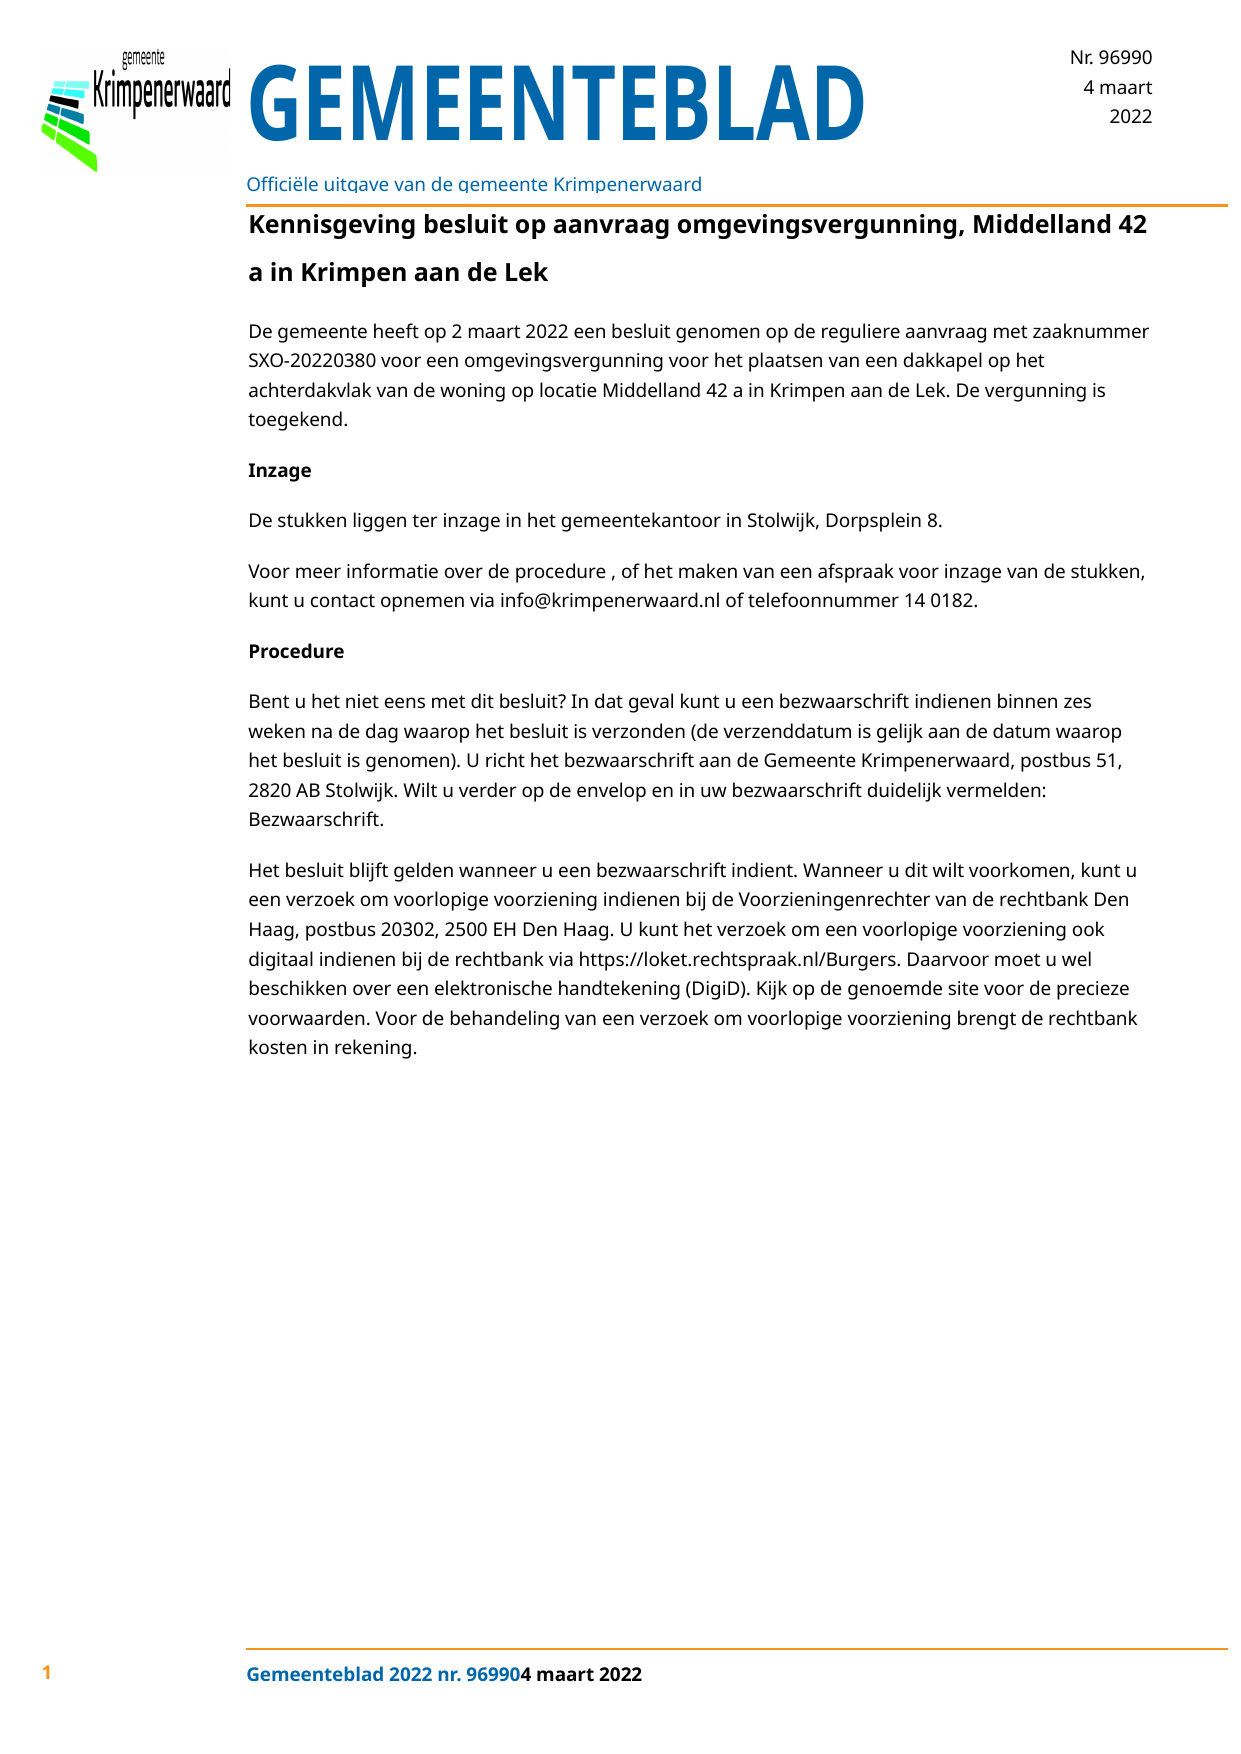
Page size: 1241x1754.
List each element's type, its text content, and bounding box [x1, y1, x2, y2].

picture [41, 47, 231, 172]
text Voor meer informatie over de procedure , of het maken van een afspraak voor inzage van de stukken, kunt u contact opnemen via info@krimpenerwaard.nl of telefoonnummer 14 0182. [248, 558, 1152, 613]
text Procedure [248, 638, 1152, 664]
text Inzage [248, 457, 1152, 483]
text Het besluit blijft gelden wanneer u een bezwaarschrift indient. Wanneer u dit wilt voorkomen, kunt u een verzoek om voorlopige voorziening indienen bij de Voorzieningenrechter van de rechtbank Den Haag, postbus 20302, 2500 EH Den Haag. U kunt het verzoek om een voorlopige voorziening ook digitaal indienen bij de rechtbank via https://loket.rechtspraak.nl/Burgers. Daarvoor moet u wel beschikken over een elektronische handtekening (DigiD). Kijk op de genoemde site voor de precieze voorwaarden. Voor de behandeling van een verzoek om voorlopige voorziening brengt de rechtbank kosten in rekening. [248, 857, 1152, 1060]
text Bent u het niet eens met dit besluit? In dat geval kunt u een bezwaarschrift indienen binnen zes weken na de dag waarop het besluit is verzonden (de verzenddatum is gelijk aan de datum waarop het besluit is genomen). U richt het bezwaarschrift aan de Gemeente Krimpenerwaard, postbus 51, 2820 AB Stolwijk. Wilt u verder op de envelop en in uw bezwaarschrift duidelijk vermelden: Bezwaarschrift. [248, 688, 1152, 832]
text De gemeente heeft op 2 maart 2022 een besluit genomen op de reguliere aanvraag met zaaknummer SXO-20220380 voor een omgevingsvergunning voor het plaatsen van een dakkapel op het achterdakvlak van de woning op locatie Middelland 42 a in Krimpen aan de Lek. De vergunning is toegekend. [248, 318, 1152, 432]
text Kennisgeving besluit op aanvraag omgevingsvergunning, Middelland 42 a in Krimpen aan de Lek [248, 207, 1152, 288]
text De stukken liggen ter inzage in het gemeentekantoor in Stolwijk, Dorpsplein 8. [248, 507, 1152, 533]
